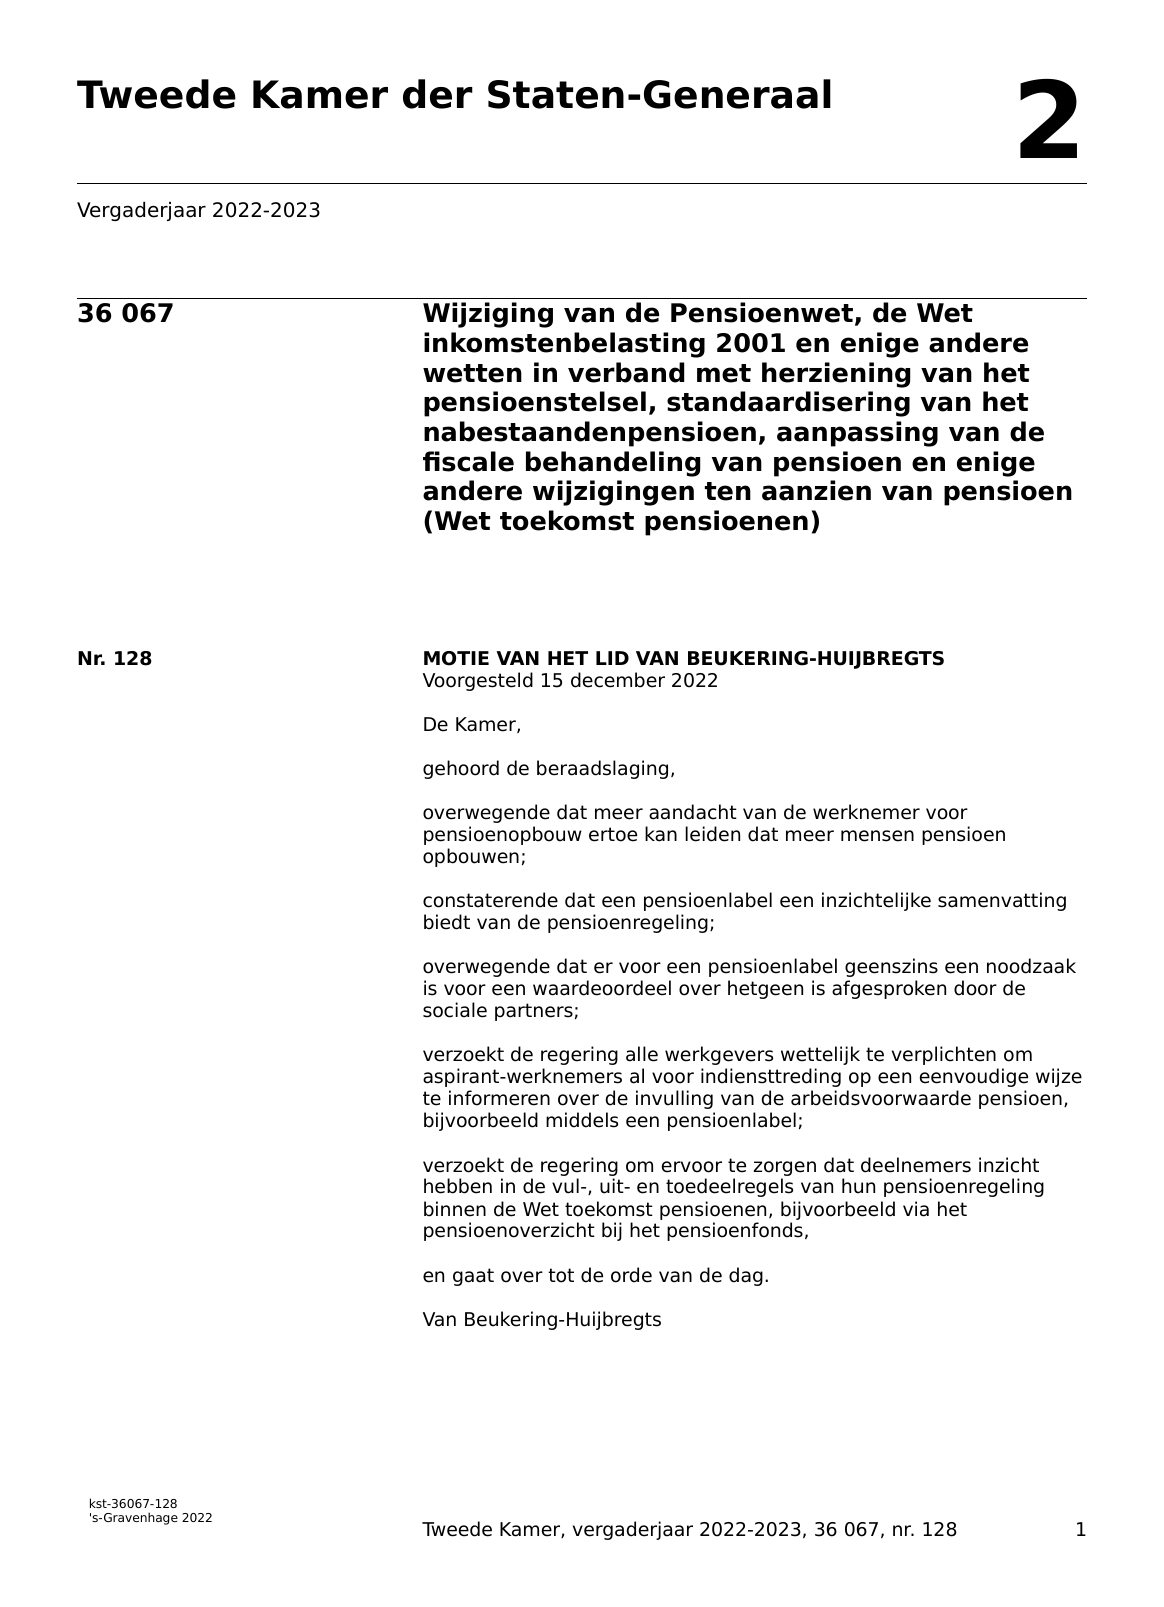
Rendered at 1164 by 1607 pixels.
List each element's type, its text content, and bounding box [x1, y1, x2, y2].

table_cell Vergaderjaar 2022-2023 [77, 184, 1087, 298]
table_header Tweede Kamer der Staten-Generaal [77, 59, 886, 183]
text gehoord de beraadslaging, [422, 758, 1087, 780]
text verzoekt de regering alle werkgevers wettelijk te verplichten om aspirant-werknemers al voor indiensttreding op een eenvoudige wijze te informeren over de invulling van de arbeidsvoorwaarde pensioen, bijvoorbeeld middels een pensioenlabel; [422, 1044, 1087, 1132]
subtitle 36 067 Wijziging van de Pensioenwet, de Wet inkomstenbelasting 2001 en enige andere wetten in verband met herziening van het pensioenstelsel, standaardisering van het nabestaandenpensioen, aanpassing van de fiscale behandeling van pensioen en enige andere wijzigingen ten aanzien van pensioen (Wet toekomst pensioenen) [77, 299, 1087, 536]
text kst-36067-128 [88, 1497, 323, 1511]
text overwegende dat er voor een pensioenlabel geenszins een noodzaak is voor een waardeoordeel over hetgeen is afgesproken door de sociale partners; [422, 956, 1087, 1022]
text constaterende dat een pensioenlabel een inzichtelijke samenvatting biedt van de pensioenregeling; [422, 890, 1087, 934]
text Van Beukering-Huijbregts [422, 1309, 1087, 1331]
text Voorgesteld 15 december 2022 [422, 669, 1087, 691]
text en gaat over tot de orde van de dag. [422, 1264, 1087, 1287]
subtitle Nr. 128 MOTIE VAN HET LID VAN BEUKERING-HUIJBREGTS [77, 647, 1087, 669]
text De Kamer, [422, 714, 1087, 736]
text 's-Gravenhage 2022 [88, 1511, 323, 1525]
table_header 2 [886, 59, 1087, 183]
text verzoekt de regering om ervoor te zorgen dat deelnemers inzicht hebben in de vul-, uit- en toedeelregels van hun pensioenregeling binnen de Wet toekomst pensioenen, bijvoorbeeld via het pensioenoverzicht bij het pensioenfonds, [422, 1154, 1087, 1242]
text overwegende dat meer aandacht van de werknemer voor pensioenopbouw ertoe kan leiden dat meer mensen pensioen opbouwen; [422, 802, 1087, 868]
